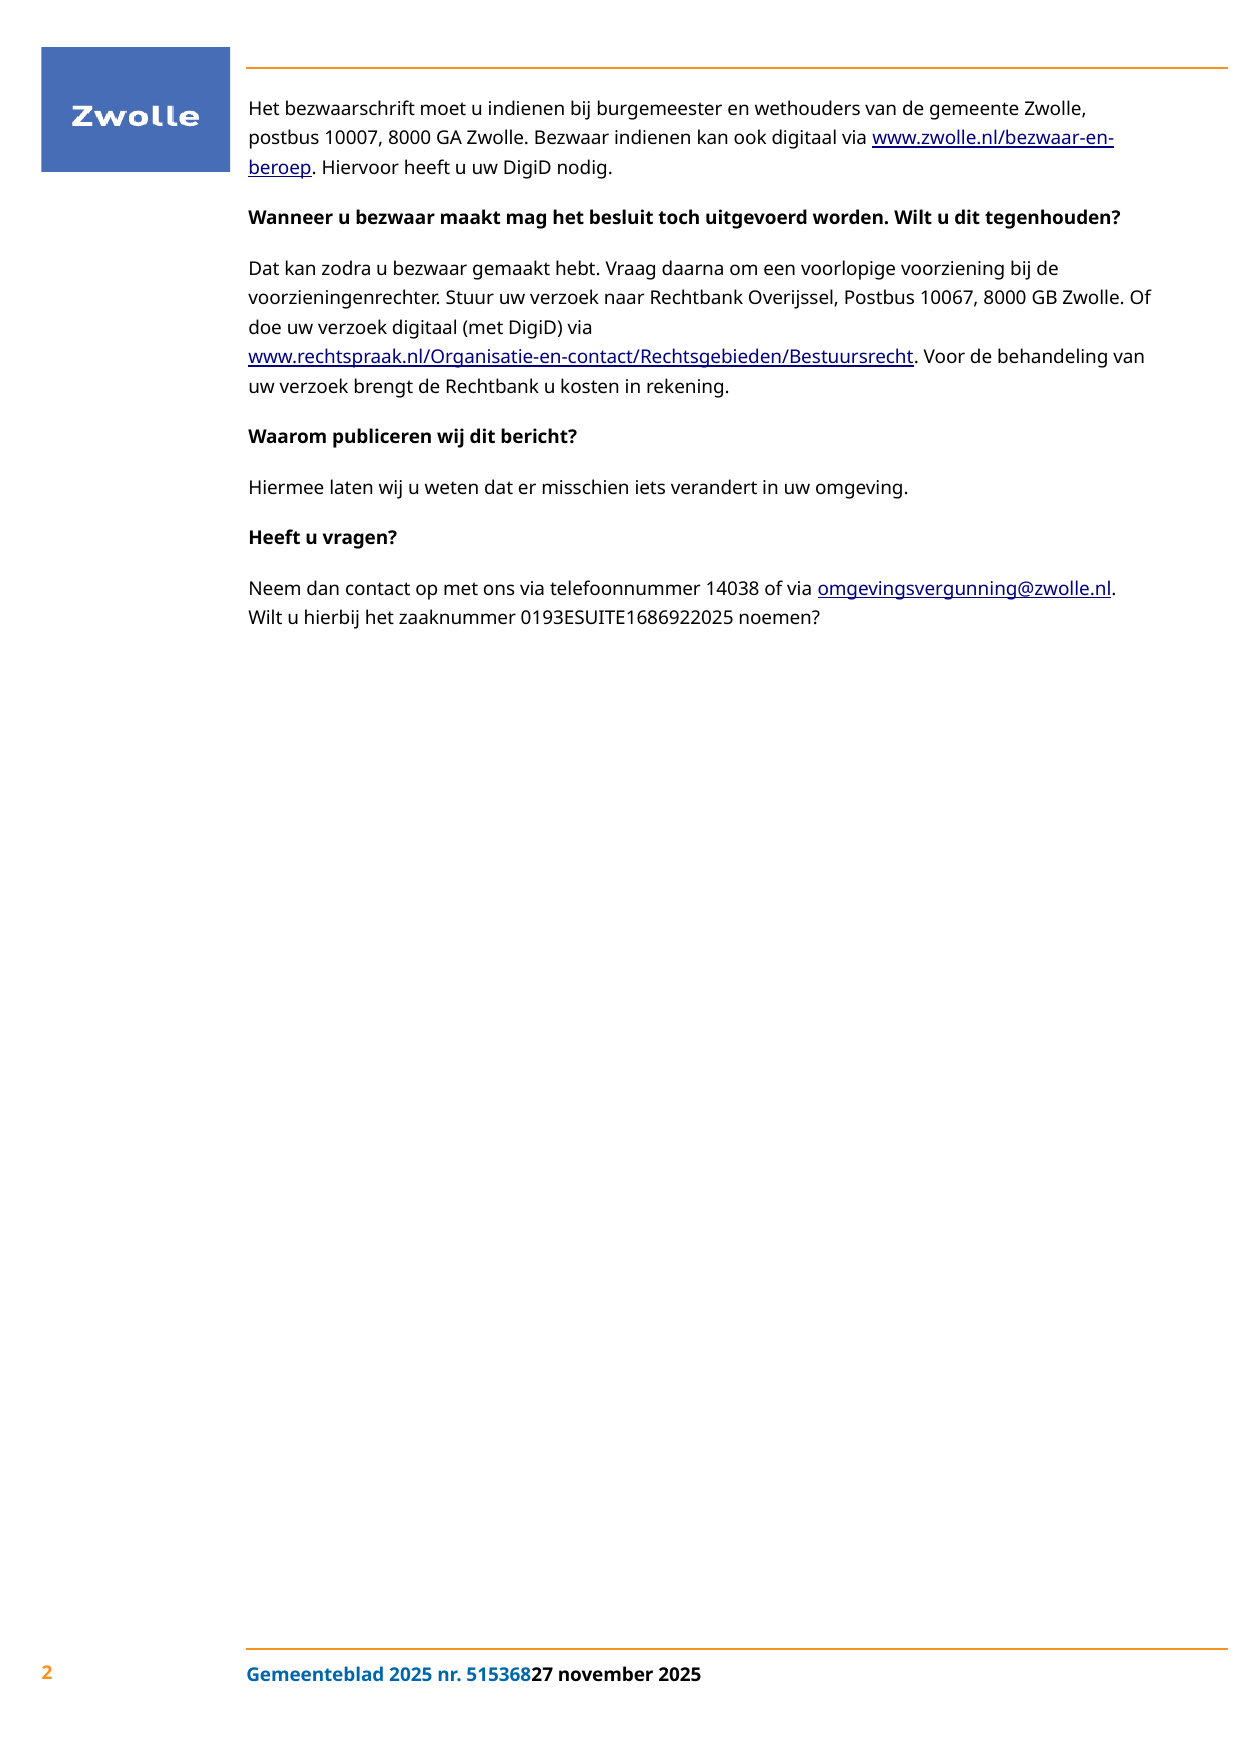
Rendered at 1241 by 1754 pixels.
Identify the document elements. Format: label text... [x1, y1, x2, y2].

text Dat kan zodra u bezwaar gemaakt hebt. Vraag daarna om een voorlopige voorziening bij de voorzieningenrechter. Stuur uw verzoek naar Rechtbank Overijssel, Postbus 10067, 8000 GB Zwolle. Of doe uw verzoek digitaal (met DigiD) via www.rechtspraak.nl/Organisatie-en-contact/Rechtsgebieden/Bestuursrecht. Voor de behandeling van uw verzoek brengt de Rechtbank u kosten in rekening. [248, 255, 1152, 399]
picture [41, 47, 231, 172]
text Neem dan contact op met ons via telefoonnummer 14038 of via omgevingsvergunning@zwolle.nl. Wilt u hierbij het zaaknummer 0193ESUITE1686922025 noemen? [248, 575, 1152, 630]
text Heeft u vragen? [248, 524, 1152, 550]
text Waarom publiceren wij dit bericht? [248, 423, 1152, 449]
text Het bezwaarschrift moet u indienen bij burgemeester en wethouders van de gemeente Zwolle, postbus 10007, 8000 GA Zwolle. Bezwaar indienen kan ook digitaal via www.zwolle.nl/bezwaar-en-beroep. Hiervoor heeft u uw DigiD nodig. [248, 95, 1152, 180]
text Wanneer u bezwaar maakt mag het besluit toch uitgevoerd worden. Wilt u dit tegenhouden? [248, 204, 1152, 230]
text Hiermee laten wij u weten dat er misschien iets verandert in uw omgeving. [248, 474, 1152, 500]
